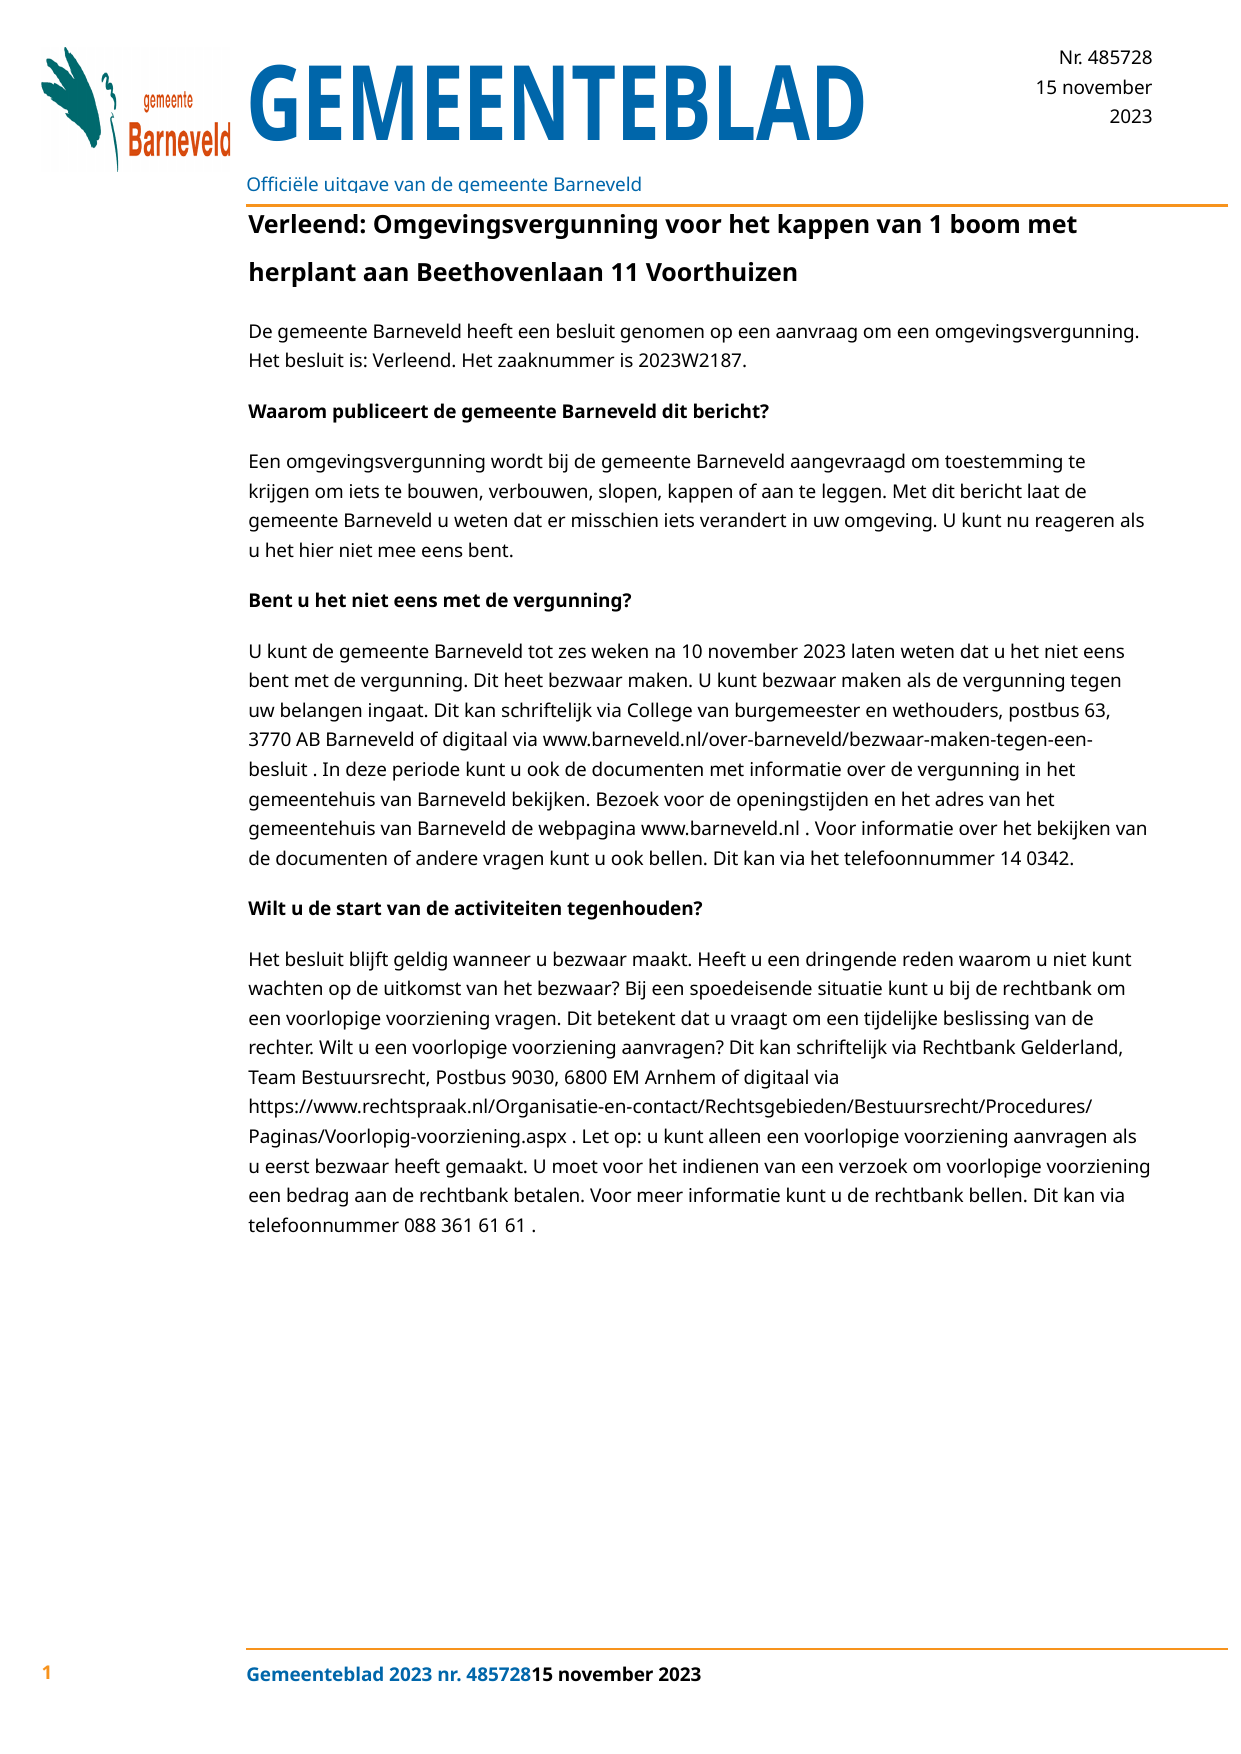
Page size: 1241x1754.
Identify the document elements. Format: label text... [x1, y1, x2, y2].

text U kunt de gemeente Barneveld tot zes weken na 10 november 2023 laten weten dat u het niet eens bent met de vergunning. Dit heet bezwaar maken. U kunt bezwaar maken als de vergunning tegen uw belangen ingaat. Dit kan schriftelijk via College van burgemeester en wethouders, postbus 63, 3770 AB Barneveld of digitaal via www.barneveld.nl/over-barneveld/bezwaar-maken-tegen-een-besluit . In deze periode kunt u ook de documenten met informatie over de vergunning in het gemeentehuis van Barneveld bekijken. Bezoek voor de openingstijden en het adres van het gemeentehuis van Barneveld de webpagina www.barneveld.nl . Voor informatie over het bekijken van de documenten of andere vragen kunt u ook bellen. Dit kan via het telefoonnummer 14 0342. [248, 638, 1152, 871]
text Bent u het niet eens met de vergunning? [248, 587, 1152, 613]
text Het besluit blijft geldig wanneer u bezwaar maakt. Heeft u een dringende reden waarom u niet kunt wachten op de uitkomst van het bezwaar? Bij een spoedeisende situatie kunt u bij de rechtbank om een voorlopige voorziening vragen. Dit betekent dat u vraagt om een tijdelijke beslissing van de rechter. Wilt u een voorlopige voorziening aanvragen? Dit kan schriftelijk via Rechtbank Gelderland, Team Bestuursrecht, Postbus 9030, 6800 EM Arnhem of digitaal via https://www.rechtspraak.nl/Organisatie-en-contact/Rechtsgebieden/Bestuursrecht/Procedures/Paginas/Voorlopig-voorziening.aspx . Let op: u kunt alleen een voorlopige voorziening aanvragen als u eerst bezwaar heeft gemaakt. U moet voor het indienen van een verzoek om voorlopige voorziening een bedrag aan de rechtbank betalen. Voor meer informatie kunt u de rechtbank bellen. Dit kan via telefoonnummer 088 361 61 61 . [248, 946, 1152, 1238]
text De gemeente Barneveld heeft een besluit genomen op een aanvraag om een omgevingsvergunning. Het besluit is: Verleend. Het zaaknummer is 2023W2187. [248, 318, 1152, 373]
text Waarom publiceert de gemeente Barneveld dit bericht? [248, 398, 1152, 424]
text Wilt u de start van de activiteiten tegenhouden? [248, 895, 1152, 921]
text Een omgevingsvergunning wordt bij de gemeente Barneveld aangevraagd om toestemming te krijgen om iets te bouwen, verbouwen, slopen, kappen of aan te leggen. Met dit bericht laat de gemeente Barneveld u weten dat er misschien iets verandert in uw omgeving. U kunt nu reageren als u het hier niet mee eens bent. [248, 448, 1152, 563]
text Verleend: Omgevingsvergunning voor het kappen van 1 boom met herplant aan Beethovenlaan 11 Voorthuizen [248, 207, 1152, 288]
picture [41, 47, 231, 172]
